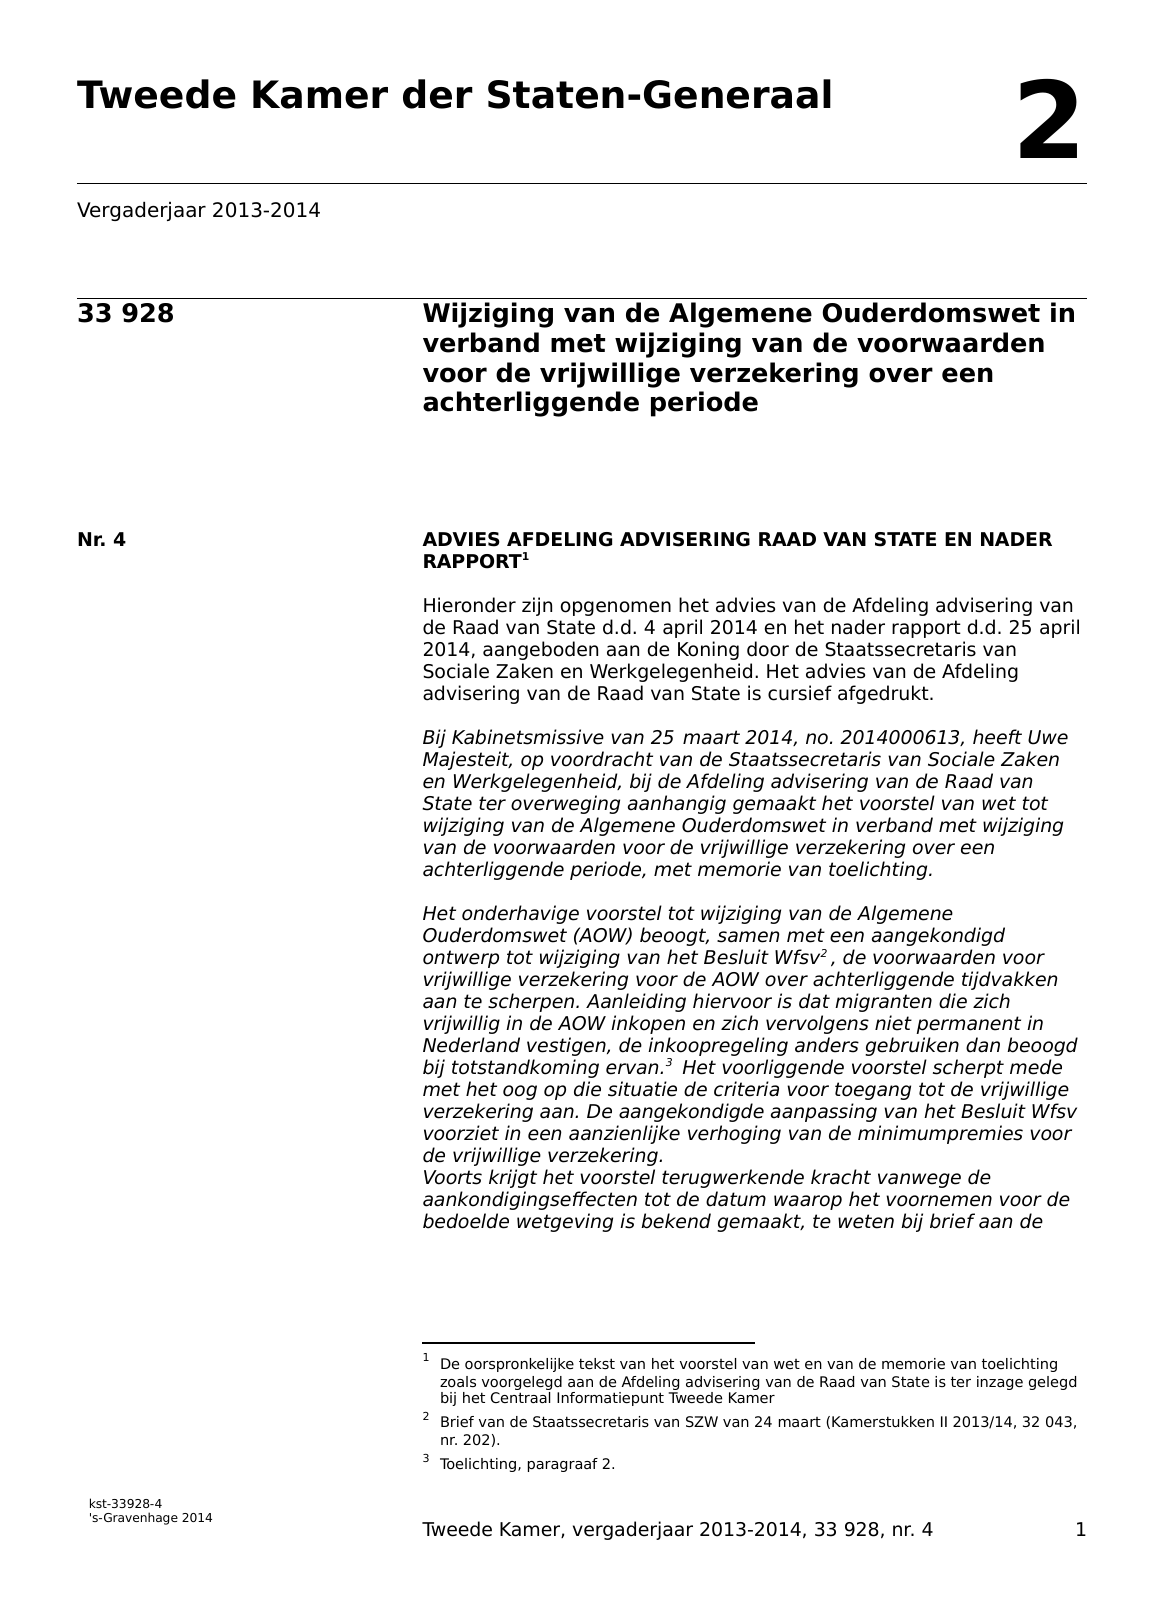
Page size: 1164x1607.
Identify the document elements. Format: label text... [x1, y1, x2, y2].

table_header Tweede Kamer der Staten-Generaal [77, 59, 886, 183]
subtitle Nr. 4 ADVIES AFDELING ADVISERING RAAD VAN STATE EN NADER RAPPORT [77, 529, 1087, 573]
subtitle 33 928 Wijziging van de Algemene Ouderdomswet in verband met wijziging van de voorwaarden voor de vrijwillige verzekering over een achterliggende periode [77, 299, 1087, 418]
text Bij Kabinetsmissive van 25 maart 2014, no. 2014000613, heeft Uwe Majesteit, op voordracht van de Staatssecretaris van Sociale Zaken en Werkgelegenheid, bij de Afdeling advisering van de Raad van State ter overweging aanhangig gemaakt het voorstel van wet tot wijziging van de Algemene Ouderdomswet in verband met wijziging van de voorwaarden voor de vrijwillige verzekering over een achterliggende periode, met memorie van toelichting. [422, 727, 1087, 881]
text Toelichting, paragraaf 2. [422, 1452, 1087, 1474]
text Brief van de Staatssecretaris van SZW van 24 maart (Kamerstukken II 2013/14, 32 043, nr. 202). [422, 1410, 1087, 1449]
table_header 2 [886, 59, 1087, 183]
text De oorspronkelijke tekst van het voorstel van wet en van de memorie van toelichting zoals voorgelegd aan de Afdeling advisering van de Raad van State is ter inzage gelegd bij het Centraal Informatiepunt Tweede Kamer [422, 1352, 1087, 1407]
text Het onderhavige voorstel tot wijziging van de Algemene Ouderdomswet (AOW) beoogt, samen met een aangekondigd ontwerp tot wijziging van het Besluit Wfsv, de voorwaarden voor vrijwillige verzekering voor de AOW over achterliggende tijdvakken aan te scherpen. Aanleiding hiervoor is dat migranten die zich vrijwillig in de AOW inkopen en zich vervolgens niet permanent in Nederland vestigen, de inkoopregeling anders gebruiken dan beoogd bij totstandkoming ervan. Het voorliggende voorstel scherpt mede met het oog op die situatie de criteria voor toegang tot de vrijwillige verzekering aan. De aangekondigde aanpassing van het Besluit Wfsv voorziet in een aanzienlijke verhoging van de minimumpremies voor de vrijwillige verzekering. [422, 903, 1087, 1167]
text 's-Gravenhage 2014 [88, 1511, 323, 1525]
text Voorts krijgt het voorstel terugwerkende kracht vanwege de aankondigingseffecten tot de datum waarop het voornemen voor de bedoelde wetgeving is bekend gemaakt, te weten bij brief aan de [422, 1167, 1087, 1277]
text kst-33928-4 [88, 1497, 323, 1511]
text Hieronder zijn opgenomen het advies van de Afdeling advisering van de Raad van State d.d. 4 april 2014 en het nader rapport d.d. 25 april 2014, aangeboden aan de Koning door de Staatssecretaris van Sociale Zaken en Werkgelegenheid. Het advies van de Afdeling advisering van de Raad van State is cursief afgedrukt. [422, 595, 1087, 705]
table_cell Vergaderjaar 2013-2014 [77, 184, 1087, 298]
